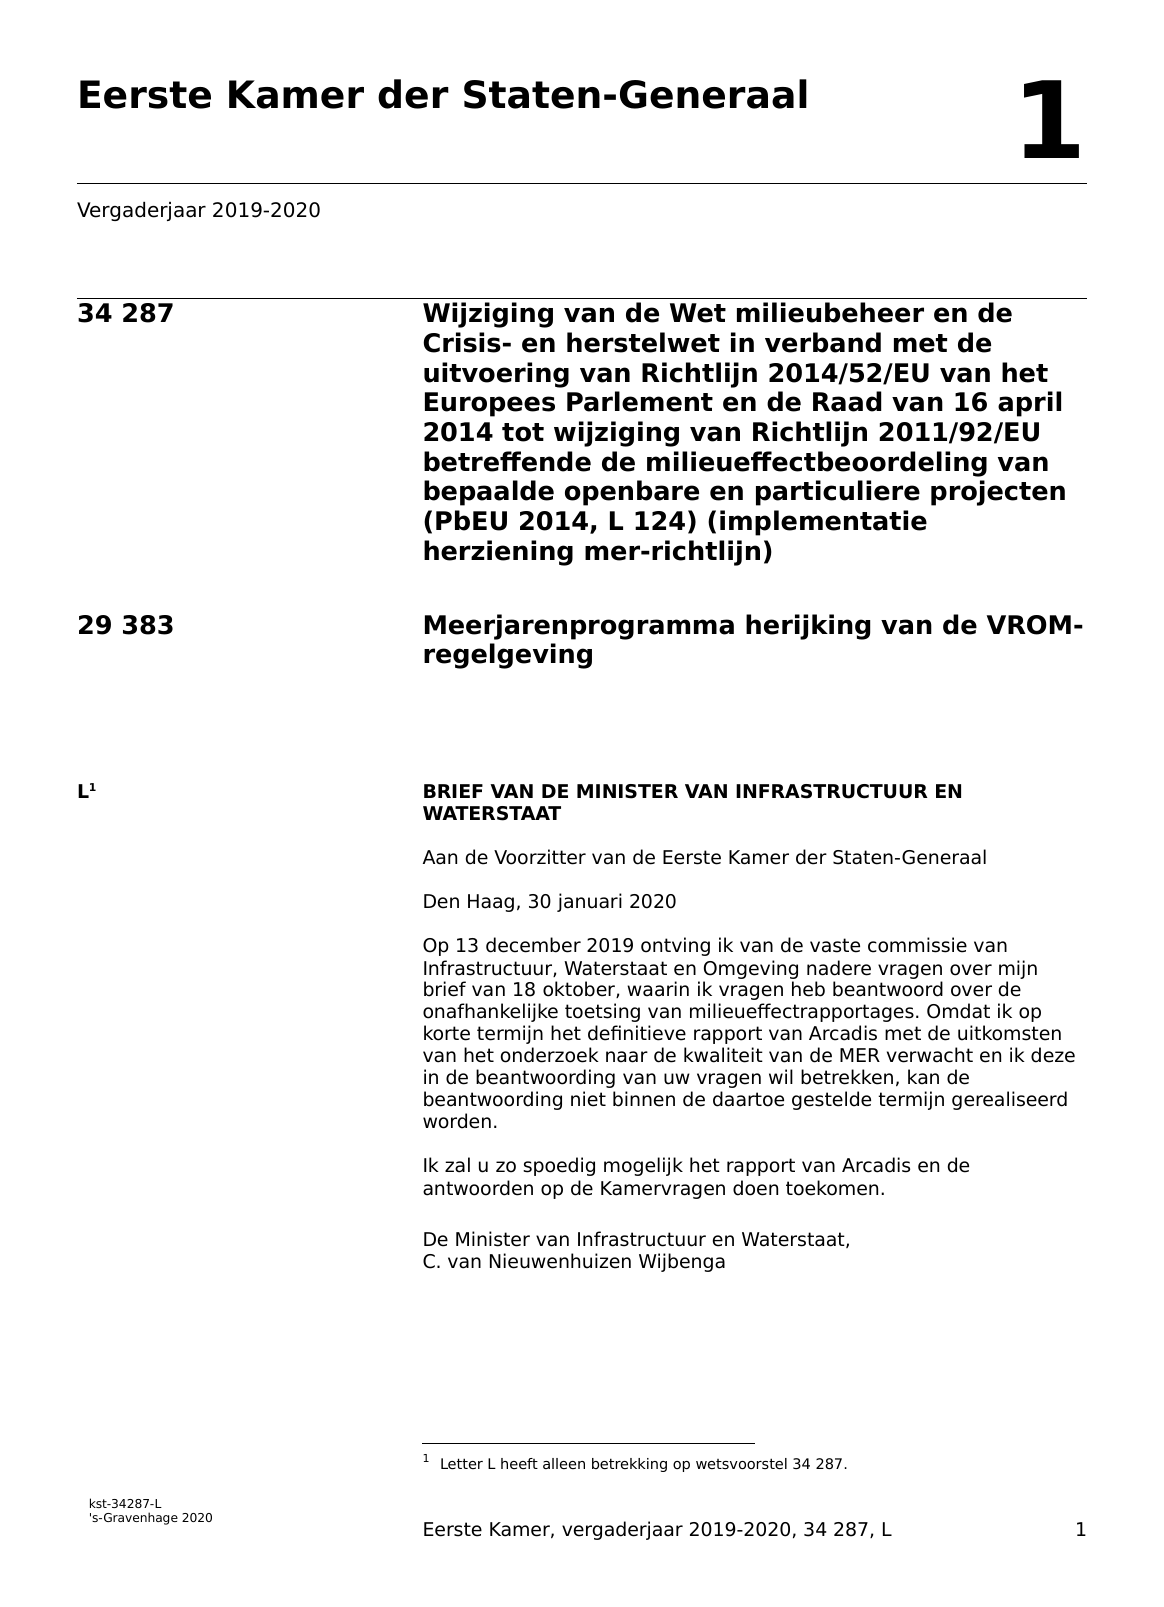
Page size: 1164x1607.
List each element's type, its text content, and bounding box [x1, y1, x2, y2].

table_header 1 [886, 59, 1087, 183]
text Den Haag, 30 januari 2020 [422, 891, 1087, 913]
table_header Eerste Kamer der Staten-Generaal [77, 59, 886, 183]
text Letter L heeft alleen betrekking op wetsvoorstel 34 287. [422, 1452, 1087, 1474]
subtitle L BRIEF VAN DE MINISTER VAN INFRASTRUCTUUR EN WATERSTAAT [77, 781, 1087, 825]
subtitle 34 287 Wijziging van de Wet milieubeheer en de Crisis- en herstelwet in verband met de uitvoering van Richtlijn 2014/52/EU van het Europees Parlement en de Raad van 16 april 2014 tot wijziging van Richtlijn 2011/92/EU betreffende de milieueffectbeoordeling van bepaalde openbare en particuliere projecten (PbEU 2014, L 124) (implementatie herziening mer-richtlijn) [77, 299, 1087, 566]
text Ik zal u zo spoedig mogelijk het rapport van Arcadis en de antwoorden op de Kamervragen doen toekomen. [422, 1155, 1087, 1199]
text 's-Gravenhage 2020 [88, 1511, 323, 1525]
text kst-34287-L [88, 1497, 323, 1511]
subtitle 29 383 Meerjarenprogramma herijking van de VROM-regelgeving [77, 611, 1087, 670]
text Op 13 december 2019 ontving ik van de vaste commissie van Infrastructuur, Waterstaat en Omgeving nadere vragen over mijn brief van 18 oktober, waarin ik vragen heb beantwoord over de onafhankelijke toetsing van milieueffectrapportages. Omdat ik op korte termijn het definitieve rapport van Arcadis met de uitkomsten van het onderzoek naar de kwaliteit van de MER verwacht en ik deze in de beantwoording van uw vragen wil betrekken, kan de beantwoording niet binnen de daartoe gestelde termijn gerealiseerd worden. [422, 935, 1087, 1133]
table_cell Vergaderjaar 2019-2020 [77, 184, 1087, 298]
text De Minister van Infrastructuur en Waterstaat, C. van Nieuwenhuizen Wijbenga [422, 1229, 1087, 1273]
text Aan de Voorzitter van de Eerste Kamer der Staten-Generaal [422, 847, 1087, 869]
